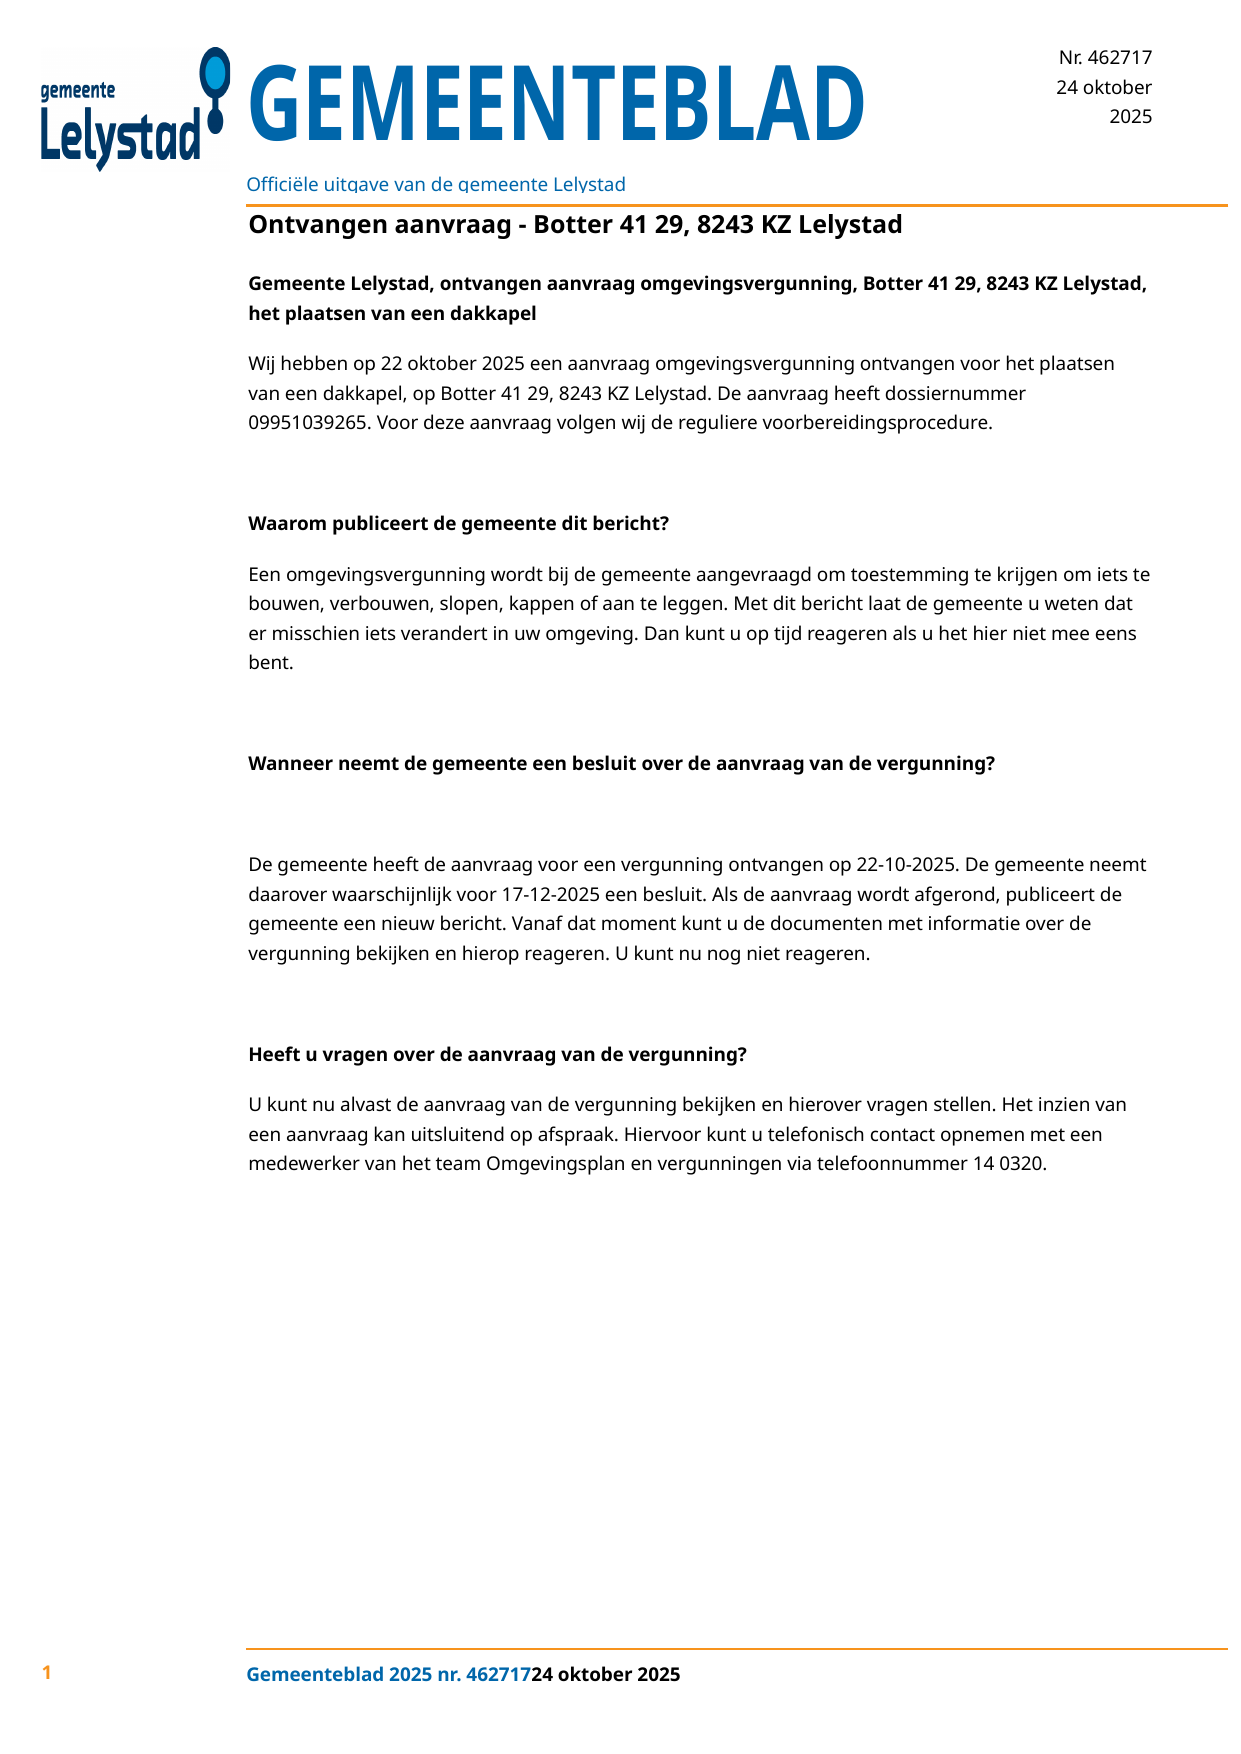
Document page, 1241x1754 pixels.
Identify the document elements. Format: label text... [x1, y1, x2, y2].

text Ontvangen aanvraag - Botter 41 29, 8243 KZ Lelystad [248, 207, 1152, 241]
text Een omgevingsvergunning wordt bij de gemeente aangevraagd om toestemming te krijgen om iets te bouwen, verbouwen, slopen, kappen of aan te leggen. Met dit bericht laat de gemeente u weten dat er misschien iets verandert in uw omgeving. Dan kunt u op tijd reageren als u het hier niet mee eens bent. [248, 561, 1152, 675]
text Wanneer neemt de gemeente een besluit over de aanvraag van de vergunning? [248, 750, 1152, 776]
picture [41, 47, 231, 172]
text U kunt nu alvast de aanvraag van de vergunning bekijken en hierover vragen stellen. Het inzien van een aanvraag kan uitsluitend op afspraak. Hiervoor kunt u telefonisch contact opnemen met een medewerker van het team Omgevingsplan en vergunningen via telefoonnummer 14 0320. [248, 1091, 1152, 1176]
text De gemeente heeft de aanvraag voor een vergunning ontvangen op 22-10-2025. De gemeente neemt daarover waarschijnlijk voor 17-12-2025 een besluit. Als de aanvraag wordt afgerond, publiceert de gemeente een nieuw bericht. Vanaf dat moment kunt u de documenten met informatie over de vergunning bekijken en hierop reageren. U kunt nu nog niet reageren. [248, 851, 1152, 966]
text Gemeente Lelystad, ontvangen aanvraag omgevingsvergunning, Botter 41 29, 8243 KZ Lelystad, het plaatsen van een dakkapel [248, 270, 1152, 326]
text Wij hebben op 22 oktober 2025 een aanvraag omgevingsvergunning ontvangen voor het plaatsen van een dakkapel, op Botter 41 29, 8243 KZ Lelystad. De aanvraag heeft dossiernummer 09951039265. Voor deze aanvraag volgen wij de reguliere voorbereidingsprocedure. [248, 350, 1152, 435]
text Heeft u vragen over de aanvraag van de vergunning? [248, 1041, 1152, 1066]
text Waarom publiceert de gemeente dit bericht? [248, 510, 1152, 536]
